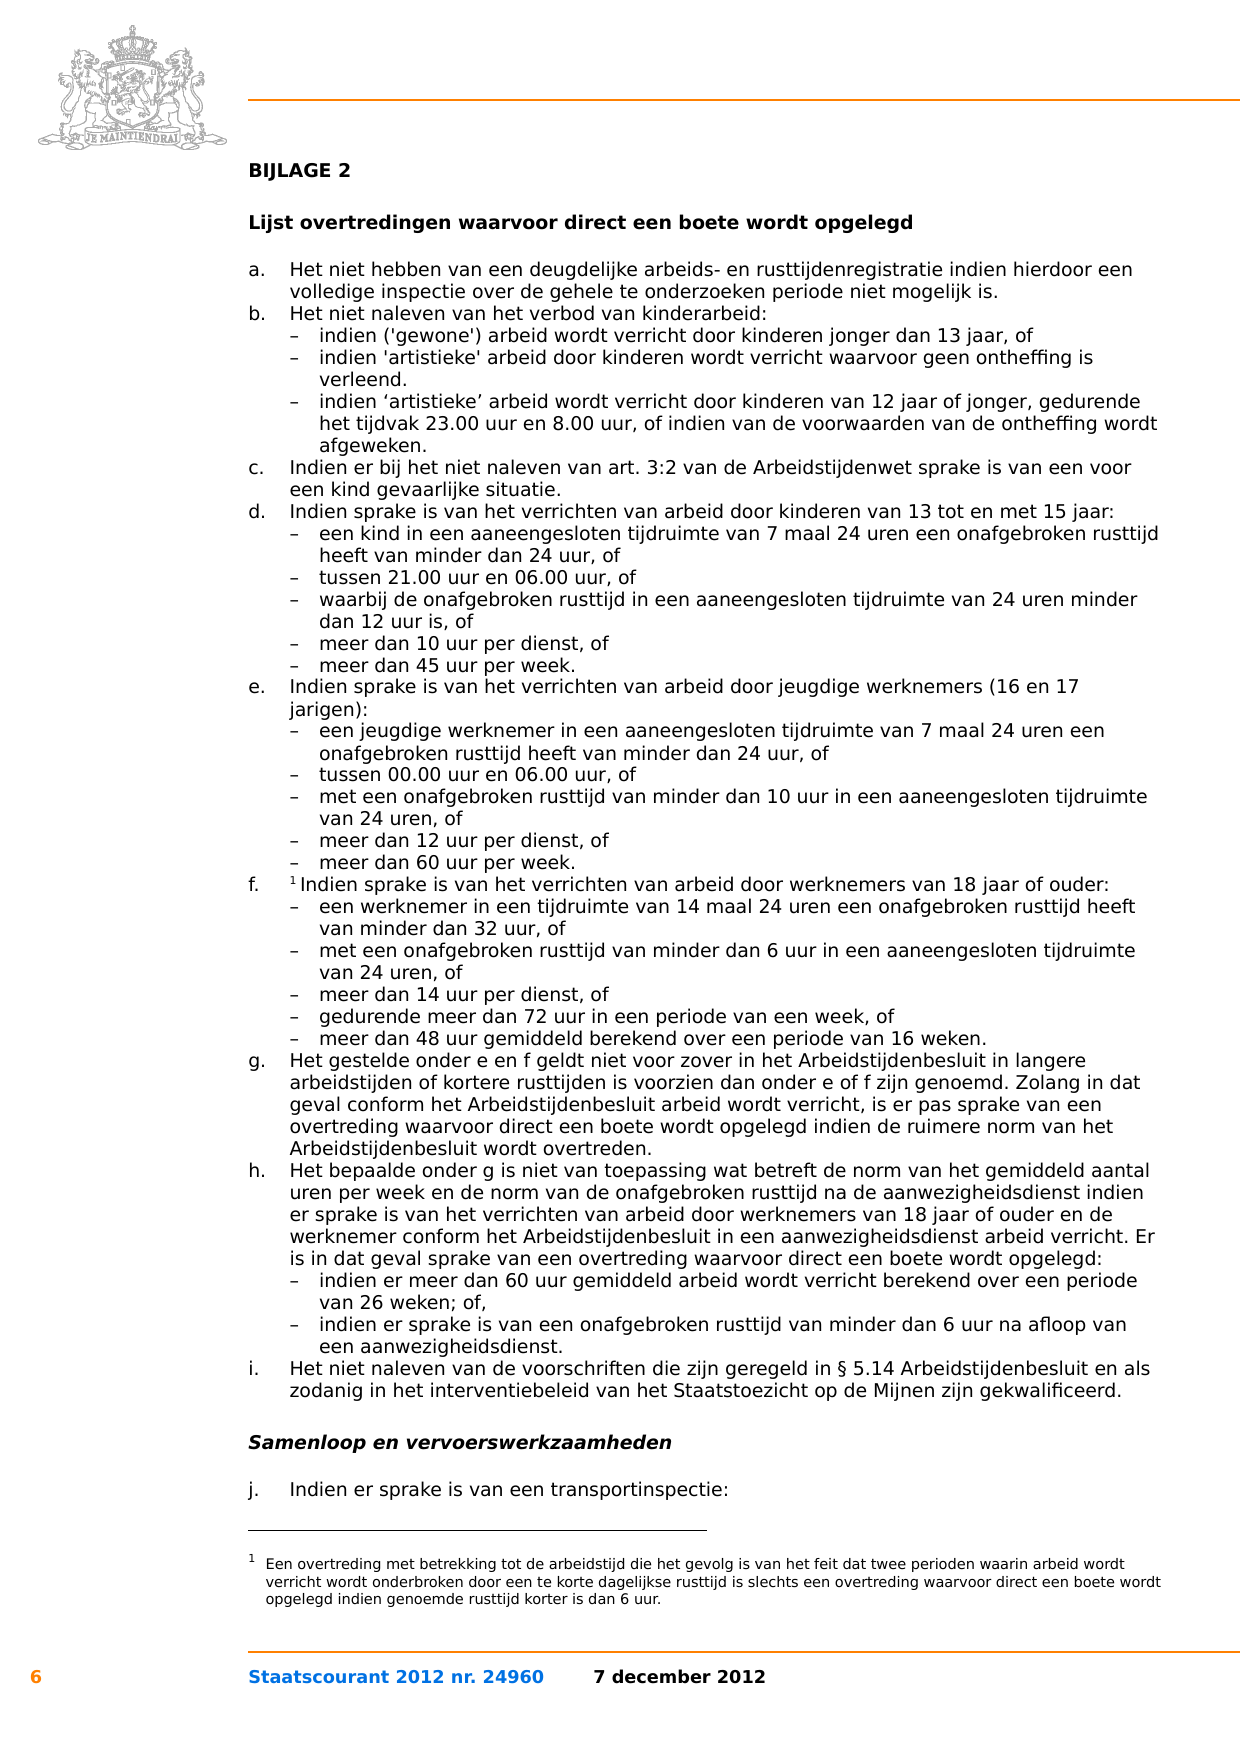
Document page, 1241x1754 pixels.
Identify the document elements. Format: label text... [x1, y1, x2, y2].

text – indien ‘artistieke’ arbeid wordt verricht door kinderen van 12 jaar of jonger, gedurende het tijdvak 23.00 uur en 8.00 uur, of indien van de voorwaarden van de ontheffing wordt afgeweken. [289, 391, 1163, 457]
text – een jeugdige werknemer in een aaneengesloten tijdruimte van 7 maal 24 uren een onafgebroken rusttijd heeft van minder dan 24 uur, of [289, 720, 1163, 764]
text – meer dan 12 uur per dienst, of [289, 830, 1163, 852]
text – meer dan 14 uur per dienst, of [289, 984, 1163, 1006]
text f. Indien sprake is van het verrichten van arbeid door werknemers van 18 jaar of ouder: [248, 874, 1163, 896]
subtitle BIJLAGE 2 [248, 160, 1163, 182]
text b. Het niet naleven van het verbod van kinderarbeid: [248, 303, 1163, 325]
text c. Indien er bij het niet naleven van art. 3:2 van de Arbeidstijdenwet sprake is van een voor een kind gevaarlijke situatie. [248, 457, 1163, 501]
text – tussen 21.00 uur en 06.00 uur, of [289, 567, 1163, 588]
text – een kind in een aaneengesloten tijdruimte van 7 maal 24 uren een onafgebroken rusttijd heeft van minder dan 24 uur, of [289, 523, 1163, 567]
subtitle Lijst overtredingen waarvoor direct een boete wordt opgelegd [248, 212, 1163, 234]
text g. Het gestelde onder e en f geldt niet voor zover in het Arbeidstijdenbesluit in langere arbeidstijden of kortere rusttijden is voorzien dan onder e of f zijn genoemd. Zolang in dat geval conform het Arbeidstijdenbesluit arbeid wordt verricht, is er pas sprake van een overtreding waarvoor direct een boete wordt opgelegd indien de ruimere norm van het Arbeidstijdenbesluit wordt overtreden. [248, 1050, 1163, 1160]
text – een werknemer in een tijdruimte van 14 maal 24 uren een onafgebroken rusttijd heeft van minder dan 32 uur, of [289, 896, 1163, 940]
text – indien 'artistieke' arbeid door kinderen wordt verricht waarvoor geen ontheffing is verleend. [289, 347, 1163, 391]
text h. Het bepaalde onder g is niet van toepassing wat betreft de norm van het gemiddeld aantal uren per week en de norm van de onafgebroken rusttijd na de aanwezigheidsdienst indien er sprake is van het verrichten van arbeid door werknemers van 18 jaar of ouder en de werknemer conform het Arbeidstijdenbesluit in een aanwezigheidsdienst arbeid verricht. Er is in dat geval sprake van een overtreding waarvoor direct een boete wordt opgelegd: [248, 1160, 1163, 1270]
text – meer dan 45 uur per week. [289, 654, 1163, 676]
text a. Het niet hebben van een deugdelijke arbeids- en rusttijdenregistratie indien hierdoor een volledige inspectie over de gehele te onderzoeken periode niet mogelijk is. [248, 259, 1163, 303]
text – met een onafgebroken rusttijd van minder dan 6 uur in een aaneengesloten tijdruimte van 24 uren, of [289, 940, 1163, 984]
text – meer dan 48 uur gemiddeld berekend over een periode van 16 weken. [289, 1028, 1163, 1050]
text – gedurende meer dan 72 uur in een periode van een week, of [289, 1006, 1163, 1028]
text – indien er sprake is van een onafgebroken rusttijd van minder dan 6 uur na afloop van een aanwezigheidsdienst. [289, 1314, 1163, 1358]
text e. Indien sprake is van het verrichten van arbeid door jeugdige werknemers (16 en 17 jarigen): [248, 676, 1163, 720]
text d. Indien sprake is van het verrichten van arbeid door kinderen van 13 tot en met 15 jaar: [248, 501, 1163, 523]
text – meer dan 60 uur per week. [289, 852, 1163, 874]
text i. Het niet naleven van de voorschriften die zijn geregeld in § 5.14 Arbeidstijdenbesluit en als zodanig in het interventiebeleid van het Staatstoezicht op de Mijnen zijn gekwalificeerd. [248, 1358, 1163, 1402]
subtitle Samenloop en vervoerswerkzaamheden [248, 1432, 1163, 1454]
text – indien er meer dan 60 uur gemiddeld arbeid wordt verricht berekend over een periode van 26 weken; of, [289, 1270, 1163, 1314]
text – indien ('gewone') arbeid wordt verricht door kinderen jonger dan 13 jaar, of [289, 325, 1163, 347]
text – met een onafgebroken rusttijd van minder dan 10 uur in een aaneengesloten tijdruimte van 24 uren, of [289, 786, 1163, 830]
text j. Indien er sprake is van een transportinspectie: [248, 1479, 1163, 1501]
text Een overtreding met betrekking tot de arbeidstijd die het gevolg is van het feit dat twee perioden waarin arbeid wordt verricht wordt onderbroken door een te korte dagelijkse rusttijd is slechts een overtreding waarvoor direct een boete wordt opgelegd indien genoemde rusttijd korter is dan 6 uur. [248, 1552, 1163, 1608]
text – waarbij de onafgebroken rusttijd in een aaneengesloten tijdruimte van 24 uren minder dan 12 uur is, of [289, 588, 1163, 632]
text – tussen 00.00 uur en 06.00 uur, of [289, 764, 1163, 786]
picture [38, 25, 227, 150]
text – meer dan 10 uur per dienst, of [289, 632, 1163, 654]
